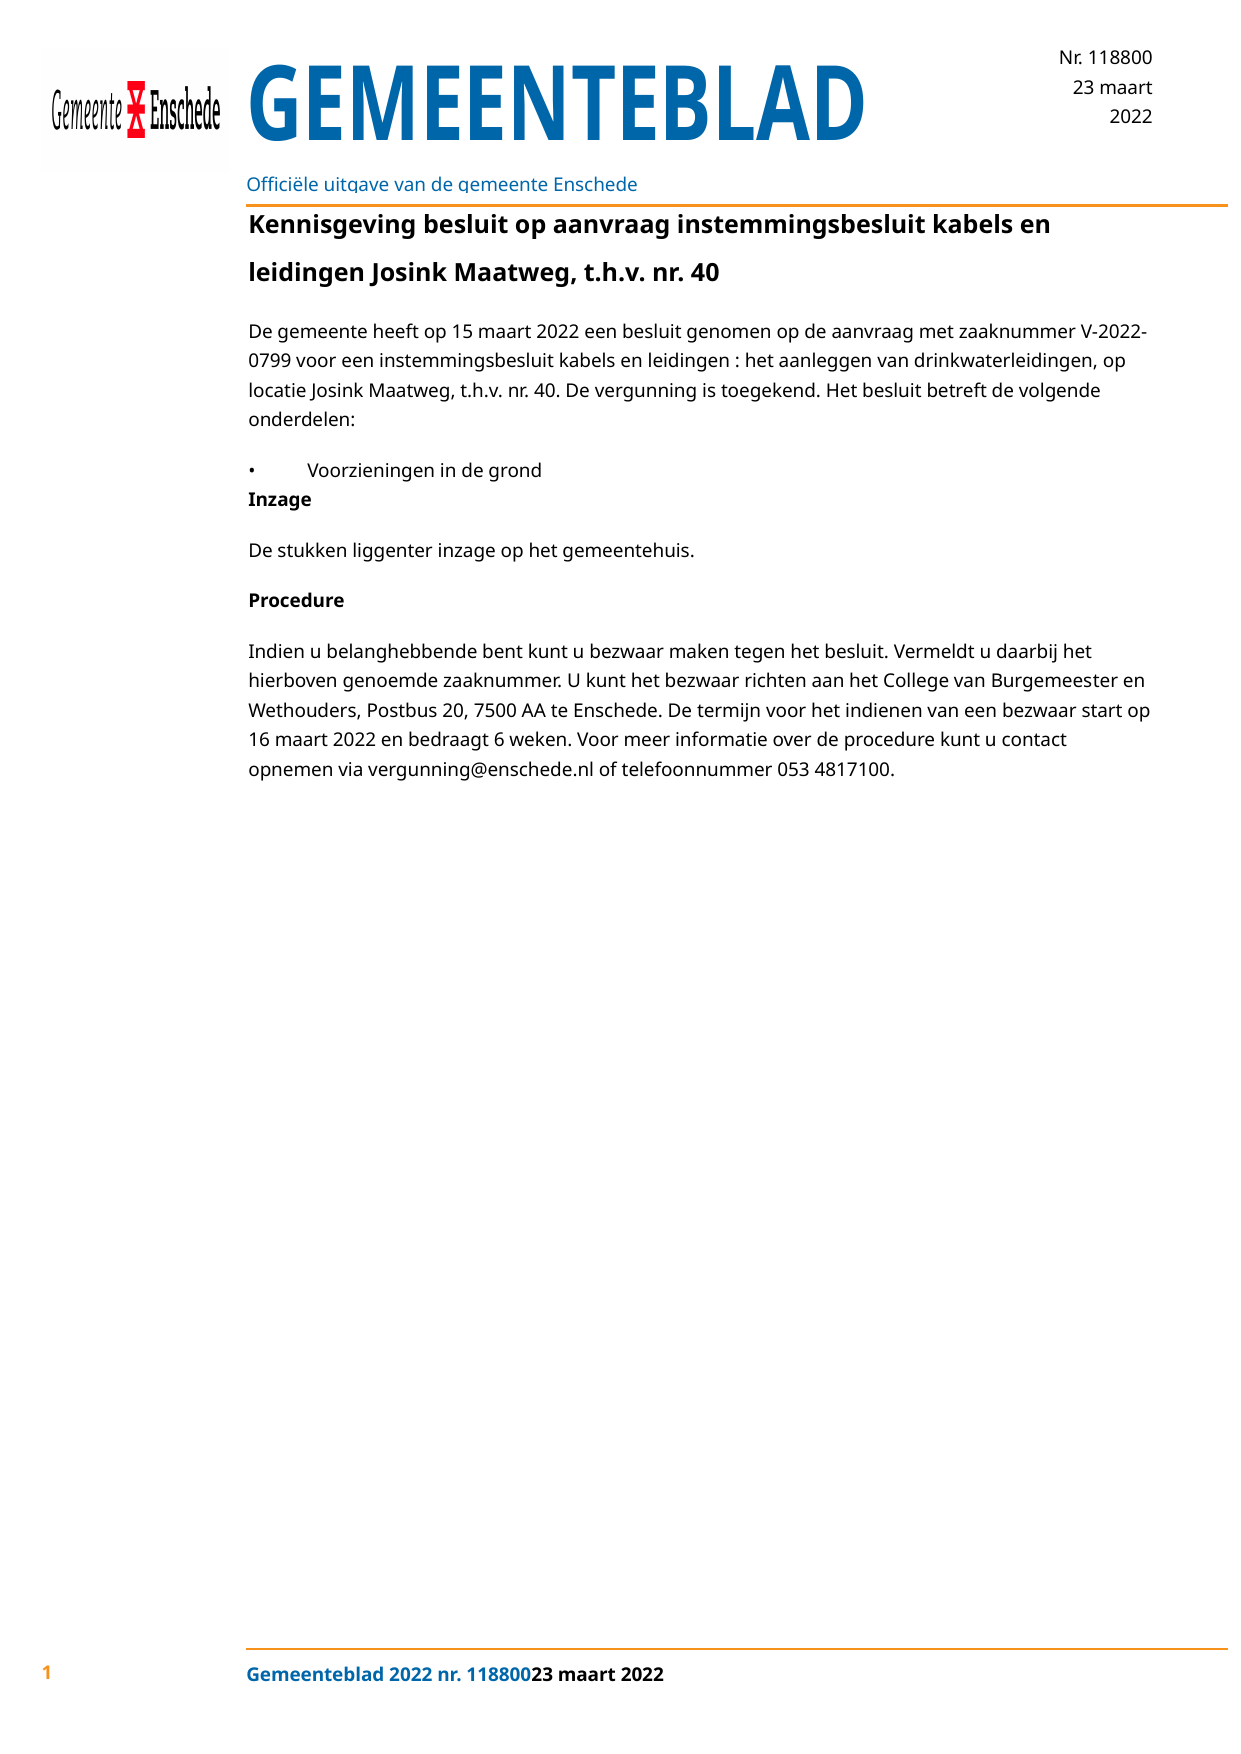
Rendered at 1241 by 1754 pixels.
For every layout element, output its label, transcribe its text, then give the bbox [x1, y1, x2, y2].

list Voorzieningen in de grond [248, 457, 1152, 483]
picture [41, 47, 231, 172]
text Procedure [248, 587, 1152, 613]
text Indien u belanghebbende bent kunt u bezwaar maken tegen het besluit. Vermeldt u daarbij het hierboven genoemde zaaknummer. U kunt het bezwaar richten aan het College van Burgemees­ter en Wethouders, Postbus 20, 7500 AA te Enschede. De termijn voor het indienen van een bezwaar start op 16 maart 2022 en bedraagt 6 weken. Voor meer informatie over de procedure kunt u contact opnemen via vergunning@enschede.nl of telefoonnummer 053 4817100. [248, 638, 1152, 782]
text De gemeente heeft op 15 maart 2022 een besluit genomen op de aanvraag met zaaknummer V-2022-0799 voor een instemmingsbesluit kabels en leidingen : het aanleggen van drinkwaterleidingen, op locatie Josink Maatweg, t.h.v. nr. 40. De vergunning is toegekend. Het besluit betreft de volgende onderdelen: [248, 318, 1152, 432]
text De stukken liggenter inzage op het gemeentehuis. [248, 537, 1152, 563]
text Kennisgeving besluit op aanvraag instemmingsbesluit kabels en leidingen Josink Maatweg, t.h.v. nr. 40 [248, 207, 1152, 288]
text Inzage [248, 487, 1152, 512]
